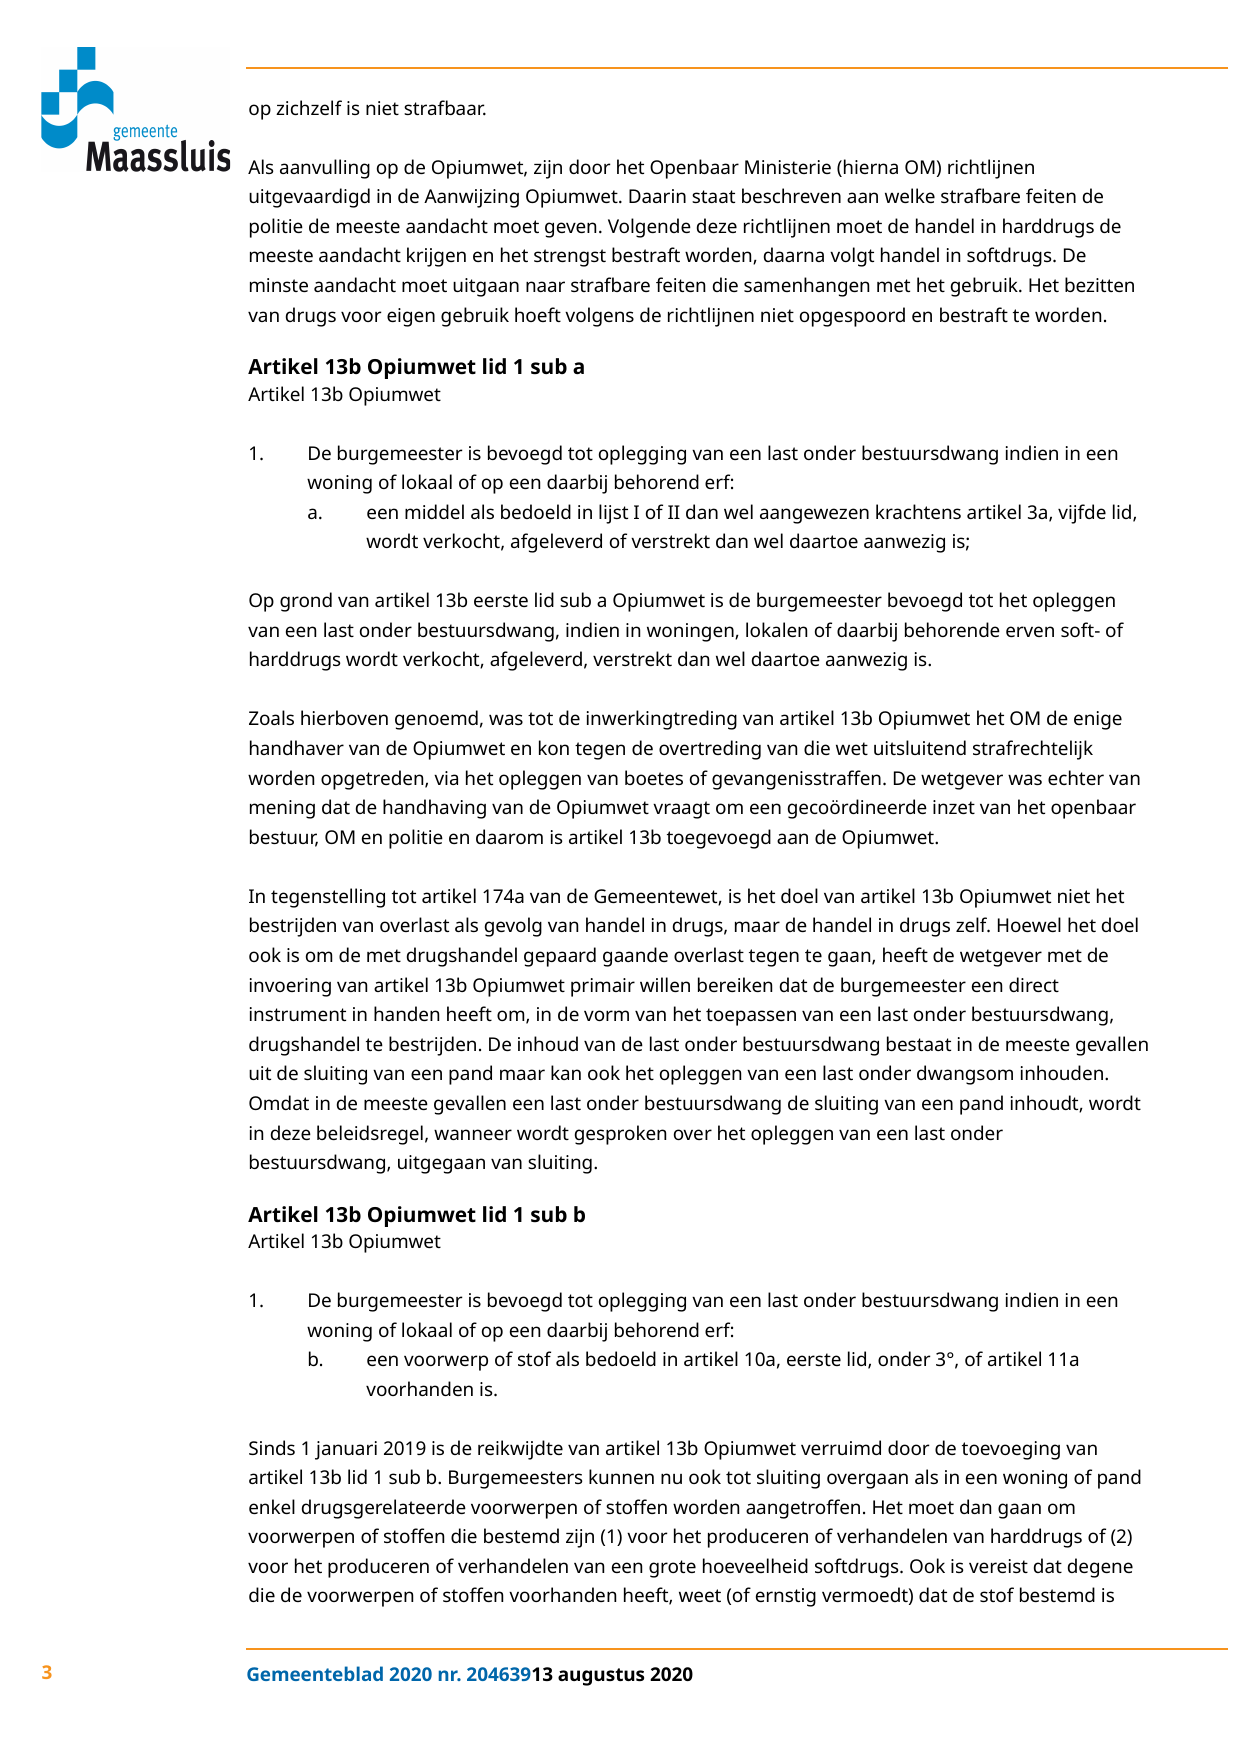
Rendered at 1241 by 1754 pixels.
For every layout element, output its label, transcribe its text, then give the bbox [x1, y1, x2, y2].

text In tegenstelling tot artikel 174a van de Gemeentewet, is het doel van artikel 13b Opiumwet niet het bestrijden van overlast als gevolg van handel in drugs, maar de handel in drugs zelf. Hoewel het doel ook is om de met drugshandel gepaard gaande overlast tegen te gaan, heeft de wetgever met de invoering van artikel 13b Opiumwet primair willen bereiken dat de burgemeester een direct instrument in handen heeft om, in de vorm van het toepassen van een last onder bestuursdwang, drugshandel te bestrijden. De inhoud van de last onder bestuursdwang bestaat in de meeste gevallen uit de sluiting van een pand maar kan ook het opleggen van een last onder dwangsom inhouden. Omdat in de meeste gevallen een last onder bestuursdwang de sluiting van een pand inhoudt, wordt in deze beleidsregel, wanneer wordt gesproken over het opleggen van een last onder bestuursdwang, uitgegaan van sluiting. [248, 883, 1152, 1175]
text Artikel 13b Opiumwet lid 1 sub a [248, 352, 1152, 381]
text Op grond van artikel 13b eerste lid sub a Opiumwet is de burgemeester bevoegd tot het opleggen van een last onder bestuursdwang, indien in woningen, lokalen of daarbij behorende erven soft- of harddrugs wordt verkocht, afgeleverd, verstrekt dan wel daartoe aanwezig is. [248, 587, 1152, 672]
text Zoals hierboven genoemd, was tot de inwerkingtreding van artikel 13b Opiumwet het OM de enige handhaver van de Opiumwet en kon tegen de overtreding van die wet uitsluitend strafrechtelijk worden opgetreden, via het opleggen van boetes of gevangenisstraffen. De wetgever was echter van mening dat de handhaving van de Opiumwet vraagt om een gecoördineerde inzet van het openbaar bestuur, OM en politie en daarom is artikel 13b toegevoegd aan de Opiumwet. [248, 706, 1152, 850]
text Artikel 13b Opiumwet lid 1 sub b [248, 1200, 1152, 1228]
table_header Artikel 13b Opiumwet De burgemeester is bevoegd tot oplegging van een last onder bestuursdwang indien in een woning of lokaal of op een daarbij behorend erf: een voorwerp of stof als bedoeld in artikel 10a, eerste lid, onder 3°, of artikel 11a voorhanden is. [248, 1228, 1152, 1402]
table_header Artikel 13b Opiumwet De burgemeester is bevoegd tot oplegging van een last onder bestuursdwang indien in een woning of lokaal of op een daarbij behorend erf: een middel als bedoeld in lijst I of II dan wel aangewezen krachtens artikel 3a, vijfde lid, wordt verkocht, afgeleverd of verstrekt dan wel daartoe aanwezig is; [248, 381, 1152, 554]
text op zichzelf is niet strafbaar. [248, 95, 1152, 121]
text Als aanvulling op de Opiumwet, zijn door het Openbaar Ministerie (hierna OM) richtlijnen uitgevaardigd in de Aanwijzing Opiumwet. Daarin staat beschreven aan welke strafbare feiten de politie de meeste aandacht moet geven. Volgende deze richtlijnen moet de handel in harddrugs de meeste aandacht krijgen en het strengst bestraft worden, daarna volgt handel in softdrugs. De minste aandacht moet uitgaan naar strafbare feiten die samenhangen met het gebruik. Het bezitten van drugs voor eigen gebruik hoeft volgens de richtlijnen niet opgespoord en bestraft te worden. [248, 154, 1152, 328]
picture [41, 47, 231, 172]
text Sinds 1 januari 2019 is de reikwijdte van artikel 13b Opiumwet verruimd door de toevoeging van artikel 13b lid 1 sub b. Burgemeesters kunnen nu ook tot sluiting overgaan als in een woning of pand enkel drugsgerelateerde voorwerpen of stoffen worden aangetroffen. Het moet dan gaan om voorwerpen of stoffen die bestemd zijn (1) voor het produceren of verhandelen van harddrugs of (2) voor het produceren of verhandelen van een grote hoeveelheid softdrugs. Ook is vereist dat degene die de voorwerpen of stoffen voorhanden heeft, weet (of ernstig vermoedt) dat de stof bestemd is [248, 1435, 1152, 1608]
picture [41, 47, 77, 92]
